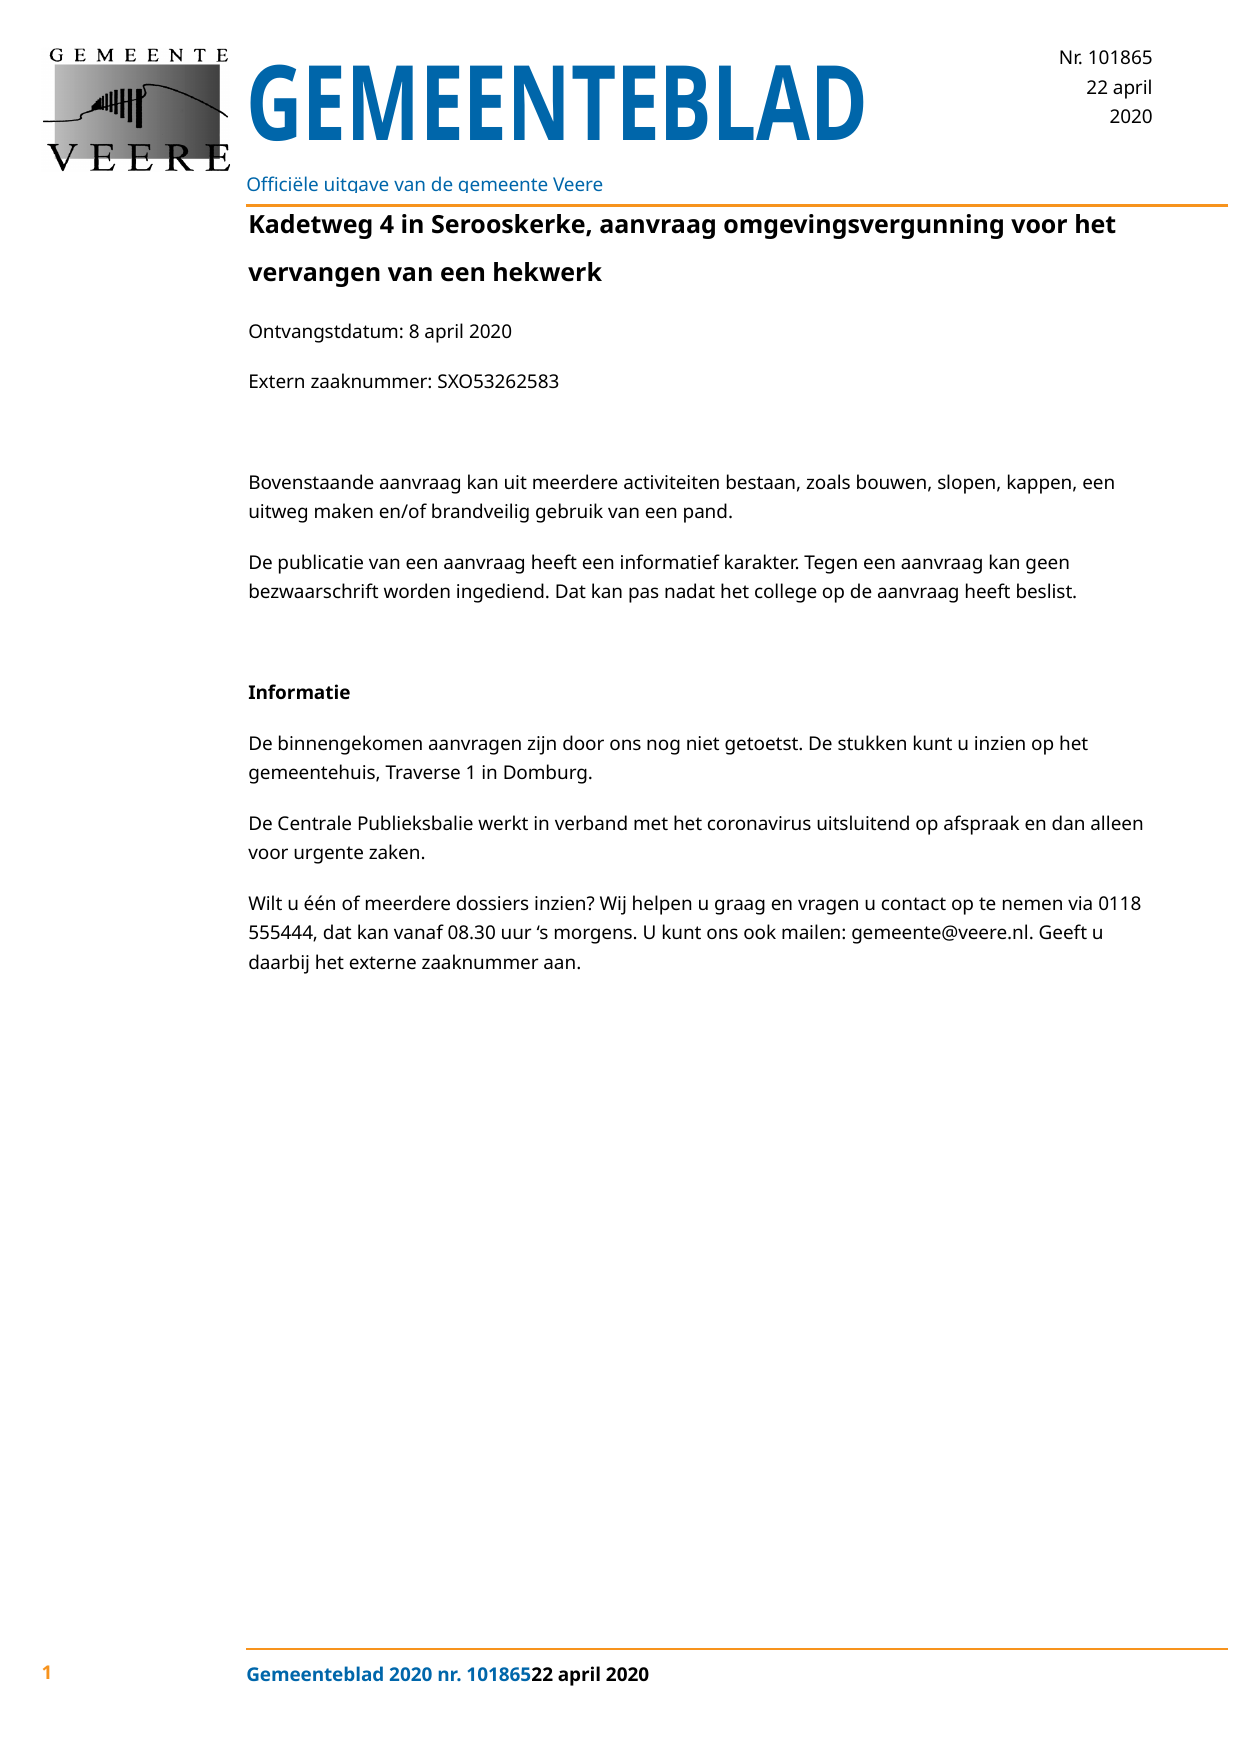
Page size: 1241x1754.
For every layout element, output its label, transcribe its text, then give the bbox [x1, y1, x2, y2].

text Ontvangstdatum: 8 april 2020 [248, 318, 1152, 344]
text De Centrale Publieksbalie werkt in verband met het coronavirus uitsluitend op afspraak en dan alleen voor urgente zaken. [248, 810, 1152, 865]
text Kadetweg 4 in Serooskerke, aanvraag omgevingsvergunning voor het vervangen van een hekwerk [248, 207, 1152, 288]
picture [41, 47, 231, 172]
text Informatie [248, 679, 1152, 705]
text De binnengekomen aanvragen zijn door ons nog niet getoetst. De stukken kunt u inzien op het gemeentehuis, Traverse 1 in Domburg. [248, 730, 1152, 785]
text Bovenstaande aanvraag kan uit meerdere activiteiten bestaan, zoals bouwen, slopen, kappen, een uitweg maken en/of brandveilig gebruik van een pand. [248, 469, 1152, 524]
text Extern zaaknummer: SXO53262583 [248, 368, 1152, 394]
text Wilt u één of meerdere dossiers inzien? Wij helpen u graag en vragen u contact op te nemen via 0118 555444, dat kan vanaf 08.30 uur ‘s morgens. U kunt ons ook mailen: gemeente@veere.nl. Geeft u daarbij het externe zaaknummer aan. [248, 890, 1152, 975]
text De publicatie van een aanvraag heeft een informatief karakter. Tegen een aanvraag kan geen bezwaarschrift worden ingediend. Dat kan pas nadat het college op de aanvraag heeft beslist. [248, 549, 1152, 604]
